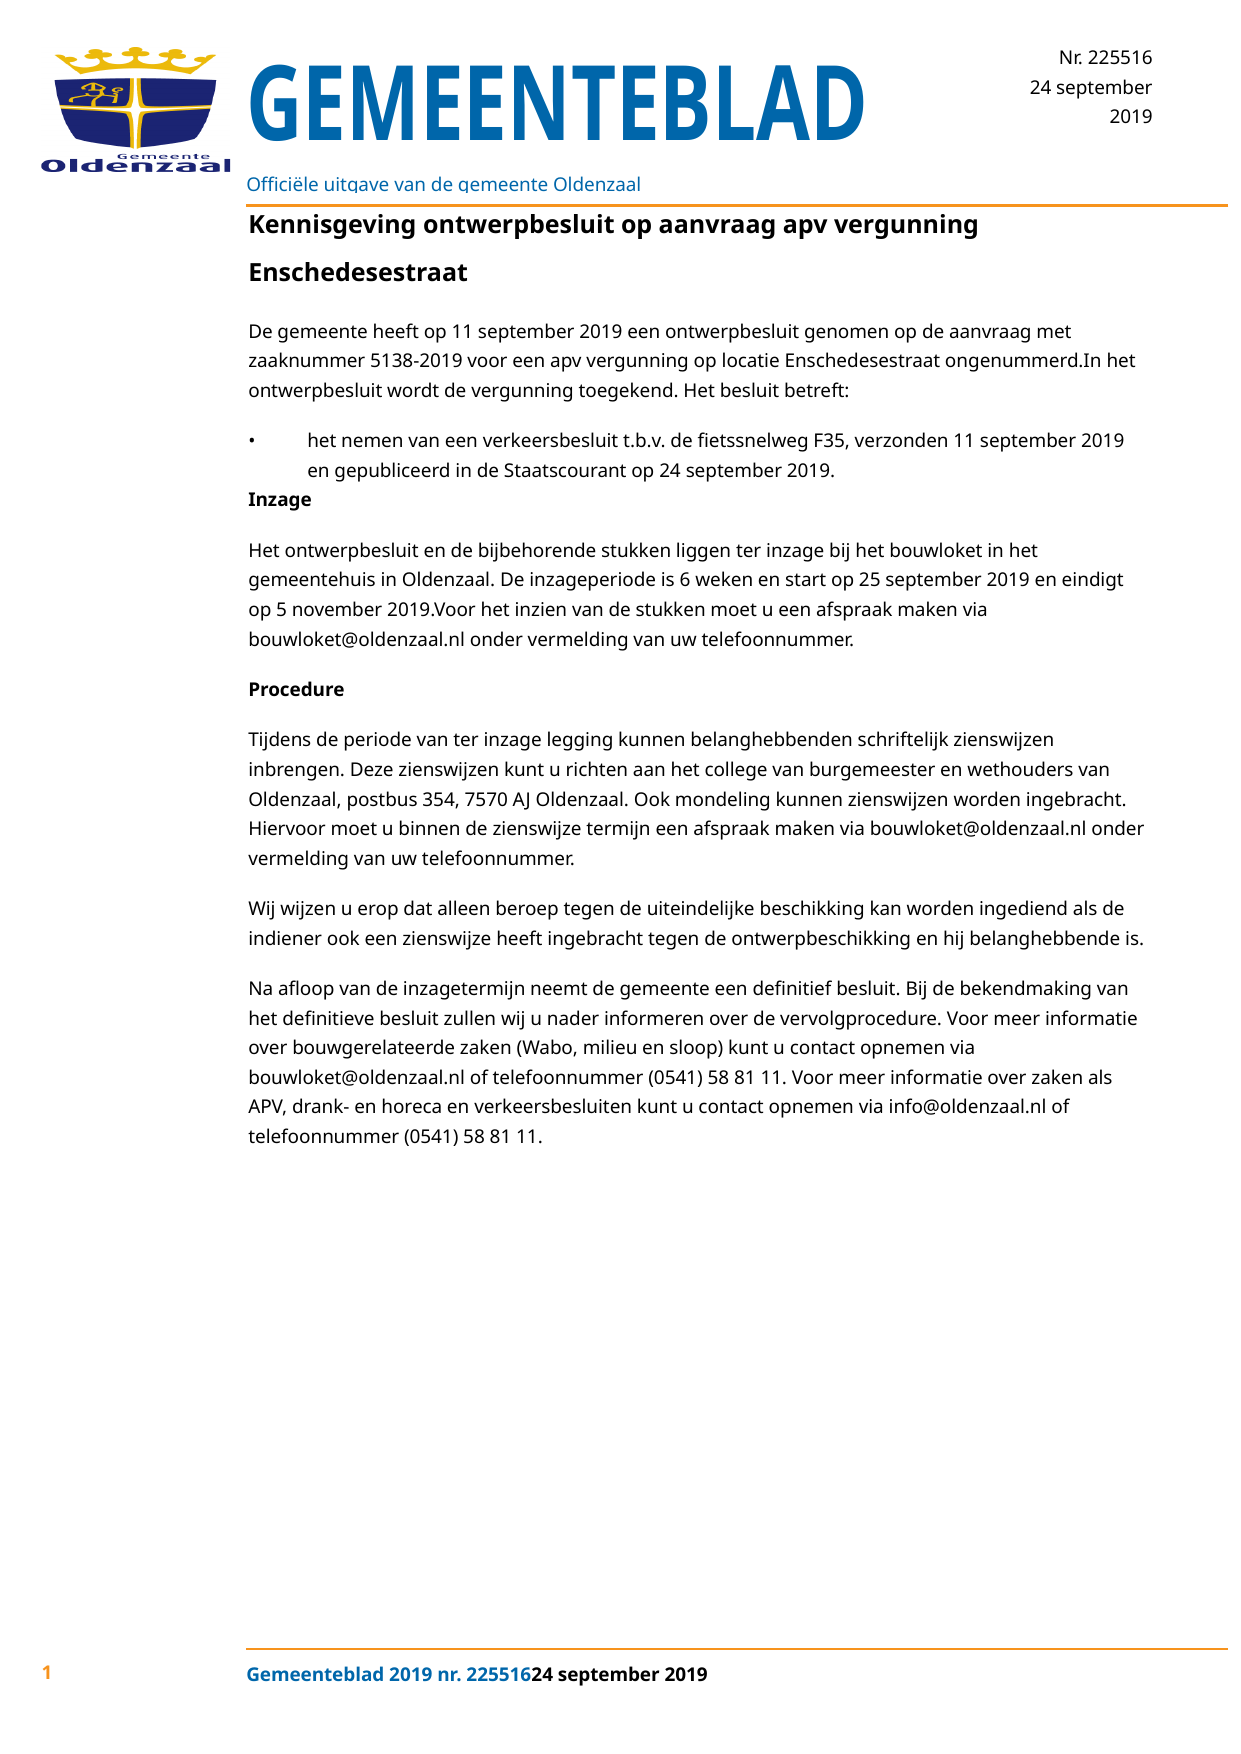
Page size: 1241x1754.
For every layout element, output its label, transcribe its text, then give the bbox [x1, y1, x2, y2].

text Procedure [248, 676, 1152, 702]
text Wij wijzen u erop dat alleen beroep tegen de uiteindelijke beschikking kan worden ingediend als de indiener ook een zienswijze heeft ingebracht tegen de ontwerpbeschikking en hij belanghebbende is. [248, 895, 1152, 951]
text Na afloop van de inzagetermijn neemt de gemeente een definitief besluit. Bij de bekendmaking van het definitieve besluit zullen wij u nader informeren over de vervolgprocedure. Voor meer informatie over bouwgerelateerde zaken (Wabo, milieu en sloop) kunt u contact opnemen via bouwloket@oldenzaal.nl of telefoonnummer (0541) 58 81 11. Voor meer informatie over zaken als APV, drank- en horeca en verkeersbesluiten kunt u contact opnemen via info@oldenzaal.nl of telefoonnummer (0541) 58 81 11. [248, 975, 1152, 1149]
list het nemen van een verkeersbesluit t.b.v. de fietssnelweg F35, verzonden 11 september 2019 en gepubliceerd in de Staatscourant op 24 september 2019. [248, 427, 1152, 483]
text De gemeente heeft op 11 september 2019 een ontwerpbesluit genomen op de aanvraag met zaaknummer 5138-2019 voor een apv vergunning op locatie Enschedesestraat ongenummerd.In het ontwerpbesluit wordt de vergunning toegekend. Het besluit betreft: [248, 318, 1152, 403]
text Inzage [248, 487, 1152, 512]
text Het ontwerpbesluit en de bijbehorende stukken liggen ter inzage bij het bouwloket in het gemeentehuis in Oldenzaal. De inzageperiode is 6 weken en start op 25 september 2019 en eindigt op 5 november 2019.Voor het inzien van de stukken moet u een afspraak maken via bouwloket@oldenzaal.nl onder vermelding van uw telefoonnummer. [248, 537, 1152, 652]
text Tijdens de periode van ter inzage legging kunnen belanghebbenden schriftelijk zienswijzen inbrengen. Deze zienswijzen kunt u richten aan het college van burgemeester en wethouders van Oldenzaal, postbus 354, 7570 AJ Oldenzaal. Ook mondeling kunnen zienswijzen worden ingebracht. Hiervoor moet u binnen de zienswijze termijn een afspraak maken via bouwloket@oldenzaal.nl onder vermelding van uw telefoonnummer. [248, 727, 1152, 871]
text Kennisgeving ontwerpbesluit op aanvraag apv vergunning Enschedesestraat [248, 207, 1152, 288]
picture [41, 47, 231, 172]
